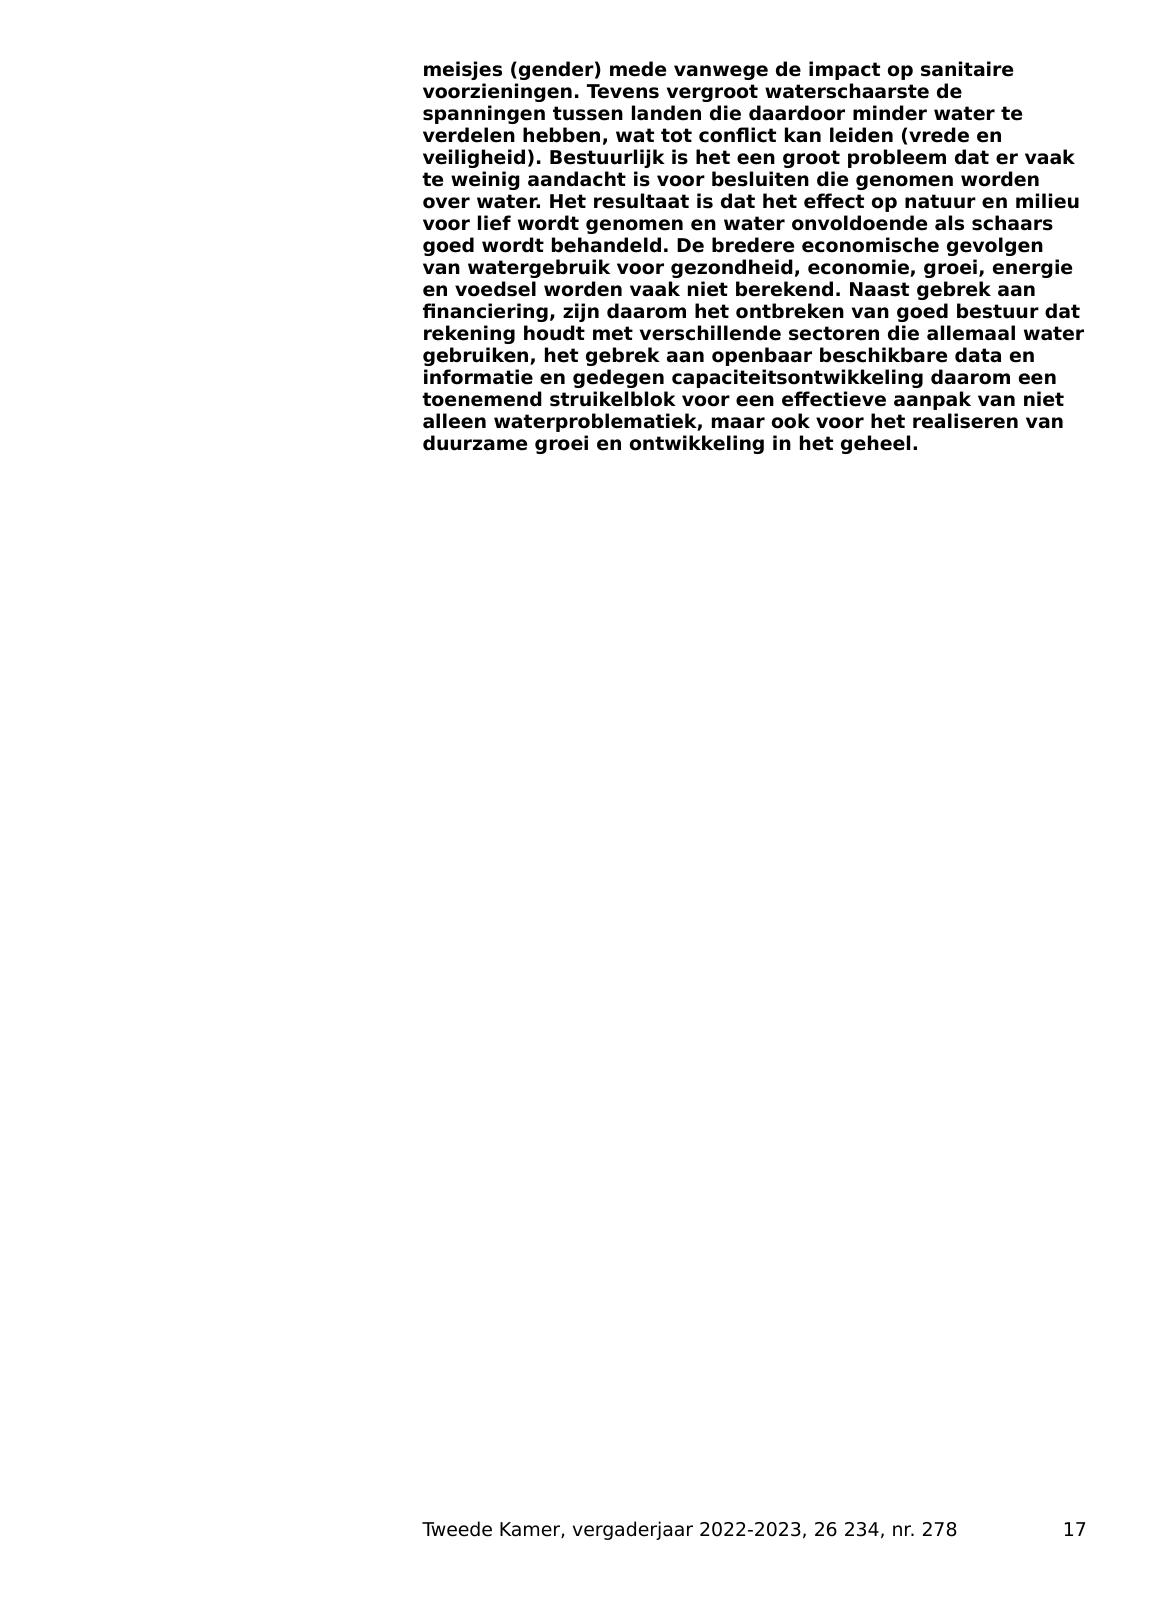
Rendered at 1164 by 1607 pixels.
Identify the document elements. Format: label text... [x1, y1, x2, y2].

text meisjes (gender) mede vanwege de impact op sanitaire voorzieningen. Tevens vergroot waterschaarste de spanningen tussen landen die daardoor minder water te verdelen hebben, wat tot conflict kan leiden (vrede en veiligheid). Bestuurlijk is het een groot probleem dat er vaak te weinig aandacht is voor besluiten die genomen worden over water. Het resultaat is dat het effect op natuur en milieu voor lief wordt genomen en water onvoldoende als schaars goed wordt behandeld. De bredere economische gevolgen van watergebruik voor gezondheid, economie, groei, energie en voedsel worden vaak niet berekend. Naast gebrek aan financiering, zijn daarom het ontbreken van goed bestuur dat rekening houdt met verschillende sectoren die allemaal water gebruiken, het gebrek aan openbaar beschikbare data en informatie en gedegen capaciteitsontwikkeling daarom een toenemend struikelblok voor een effectieve aanpak van niet alleen waterproblematiek, maar ook voor het realiseren van duurzame groei en ontwikkeling in het geheel. [422, 59, 1087, 455]
